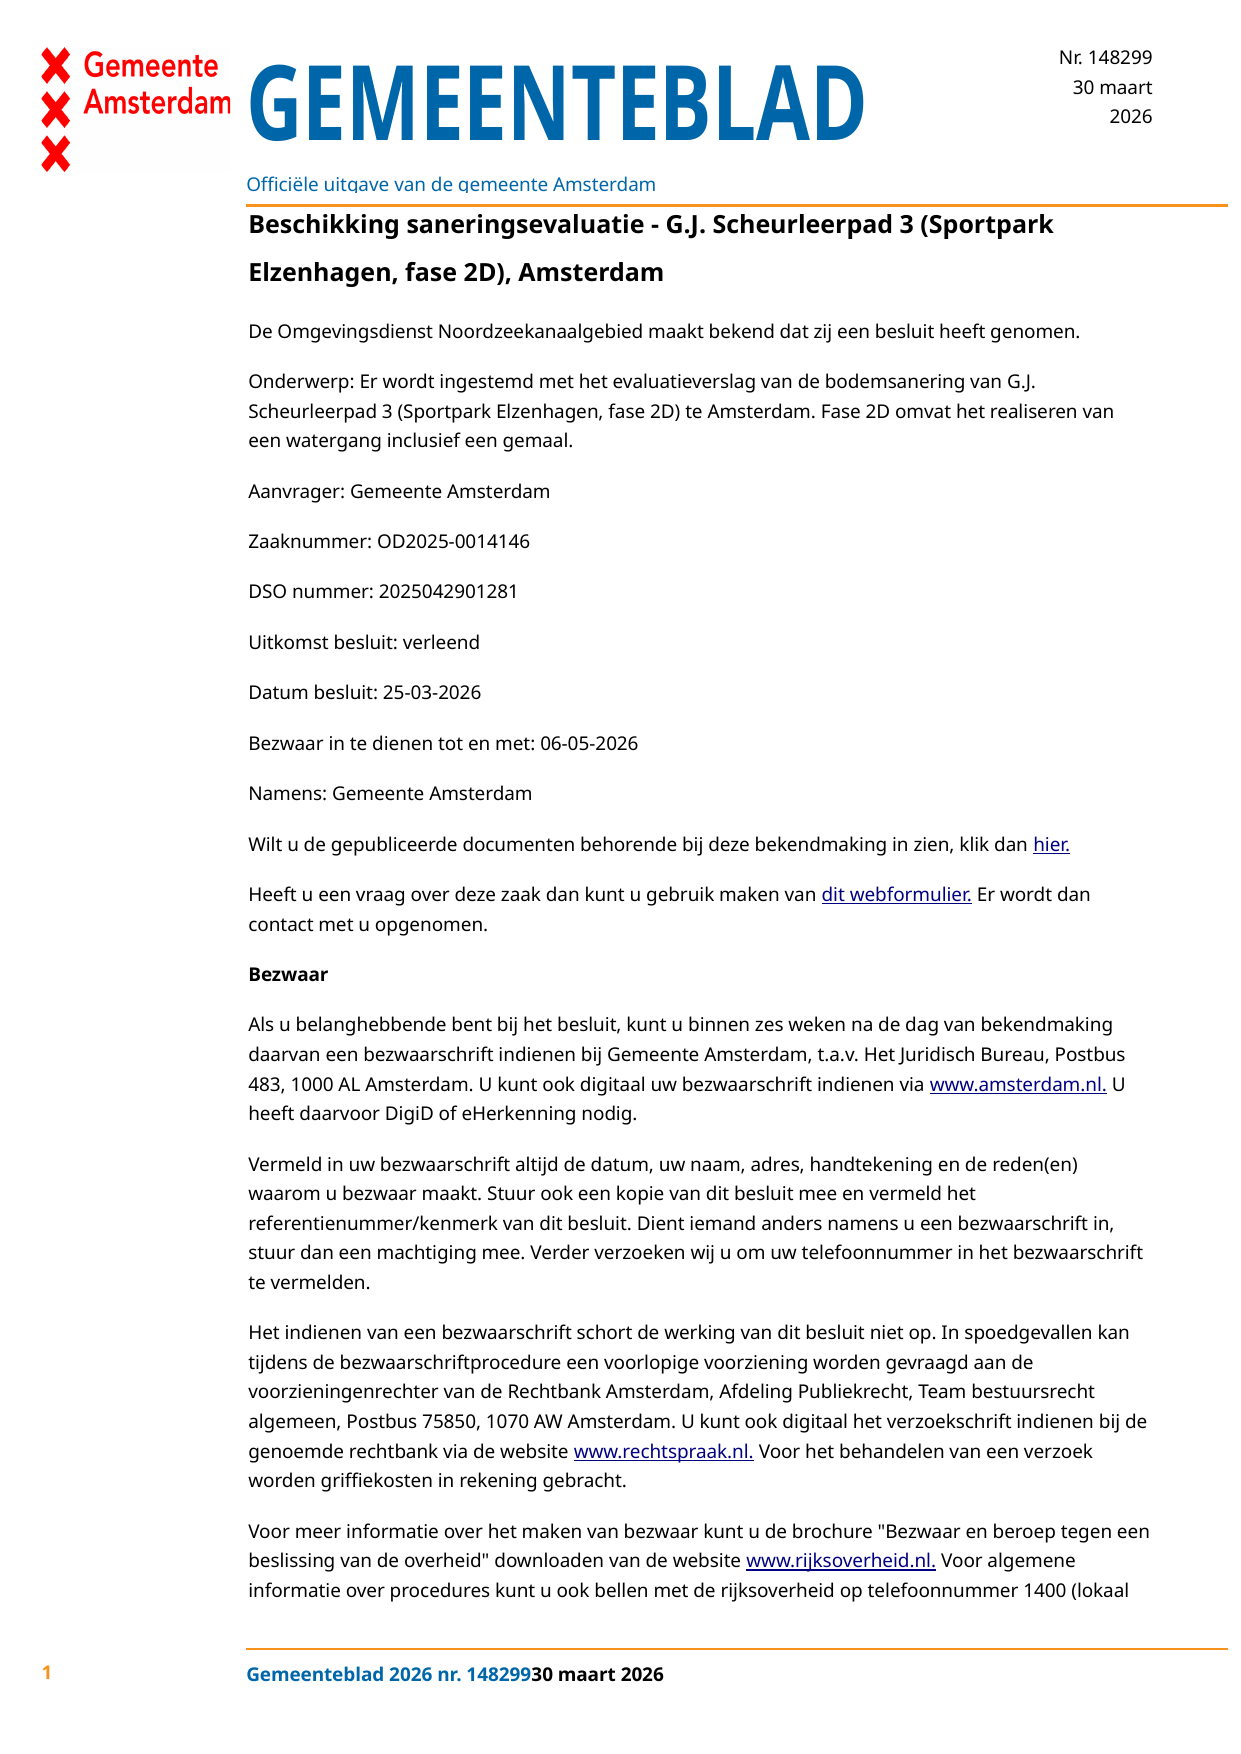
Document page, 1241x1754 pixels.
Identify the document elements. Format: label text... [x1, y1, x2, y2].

text Vermeld in uw bezwaarschrift altijd de datum, uw naam, adres, handtekening en de reden(en) waarom u bezwaar maakt. Stuur ook een kopie van dit besluit mee en vermeld het referentienummer/kenmerk van dit besluit. Dient iemand anders namens u een bezwaarschrift in, stuur dan een machtiging mee. Verder verzoeken wij u om uw telefoonnummer in het bezwaarschrift te vermelden. [248, 1151, 1152, 1295]
text Voor meer informatie over het maken van bezwaar kunt u de brochure "Bezwaar en beroep tegen een beslissing van de overheid" downloaden van de website www.rijksoverheid.nl. Voor algemene informatie over procedures kunt u ook bellen met de rijksoverheid op telefoonnummer 1400 (lokaal [248, 1518, 1152, 1603]
text Bezwaar in te dienen tot en met: 06-05-2026 [248, 730, 1152, 756]
text Datum besluit: 25-03-2026 [248, 679, 1152, 705]
text Uitkomst besluit: verleend [248, 629, 1152, 655]
text Onderwerp: Er wordt ingestemd met het evaluatieverslag van de bodemsanering van G.J. Scheurleerpad 3 (Sportpark Elzenhagen, fase 2D) te Amsterdam. Fase 2D omvat het realiseren van een watergang inclusief een gemaal. [248, 368, 1152, 453]
text Aanvrager: Gemeente Amsterdam [248, 478, 1152, 504]
text DSO nummer: 2025042901281 [248, 579, 1152, 604]
text Wilt u de gepubliceerde documenten behorende bij deze bekendmaking in zien, klik dan hier. [248, 831, 1152, 857]
text Heeft u een vraag over deze zaak dan kunt u gebruik maken van dit webformulier. Er wordt dan contact met u opgenomen. [248, 881, 1152, 937]
text Beschikking saneringsevaluatie - G.J. Scheurleerpad 3 (Sportpark Elzenhagen, fase 2D), Amsterdam [248, 207, 1152, 288]
picture [41, 47, 231, 172]
text De Omgevingsdienst Noordzeekanaalgebied maakt bekend dat zij een besluit heeft genomen. [248, 318, 1152, 344]
text Als u belanghebbende bent bij het besluit, kunt u binnen zes weken na de dag van bekendmaking daarvan een bezwaarschrift indienen bij Gemeente Amsterdam, t.a.v. Het Juridisch Bureau, Postbus 483, 1000 AL Amsterdam. U kunt ook digitaal uw bezwaarschrift indienen via www.amsterdam.nl. U heeft daarvoor DigiD of eHerkenning nodig. [248, 1012, 1152, 1126]
text Zaaknummer: OD2025-0014146 [248, 528, 1152, 554]
text Het indienen van een bezwaarschrift schort de werking van dit besluit niet op. In spoedgevallen kan tijdens de bezwaarschriftprocedure een voorlopige voorziening worden gevraagd aan de voorzieningenrechter van de Rechtbank Amsterdam, Afdeling Publiekrecht, Team bestuursrecht algemeen, Postbus 75850, 1070 AW Amsterdam. U kunt ook digitaal het verzoekschrift indienen bij de genoemde rechtbank via de website www.rechtspraak.nl. Voor het behandelen van een verzoek worden griffiekosten in rekening gebracht. [248, 1319, 1152, 1493]
text Namens: Gemeente Amsterdam [248, 780, 1152, 806]
text Bezwaar [248, 961, 1152, 987]
